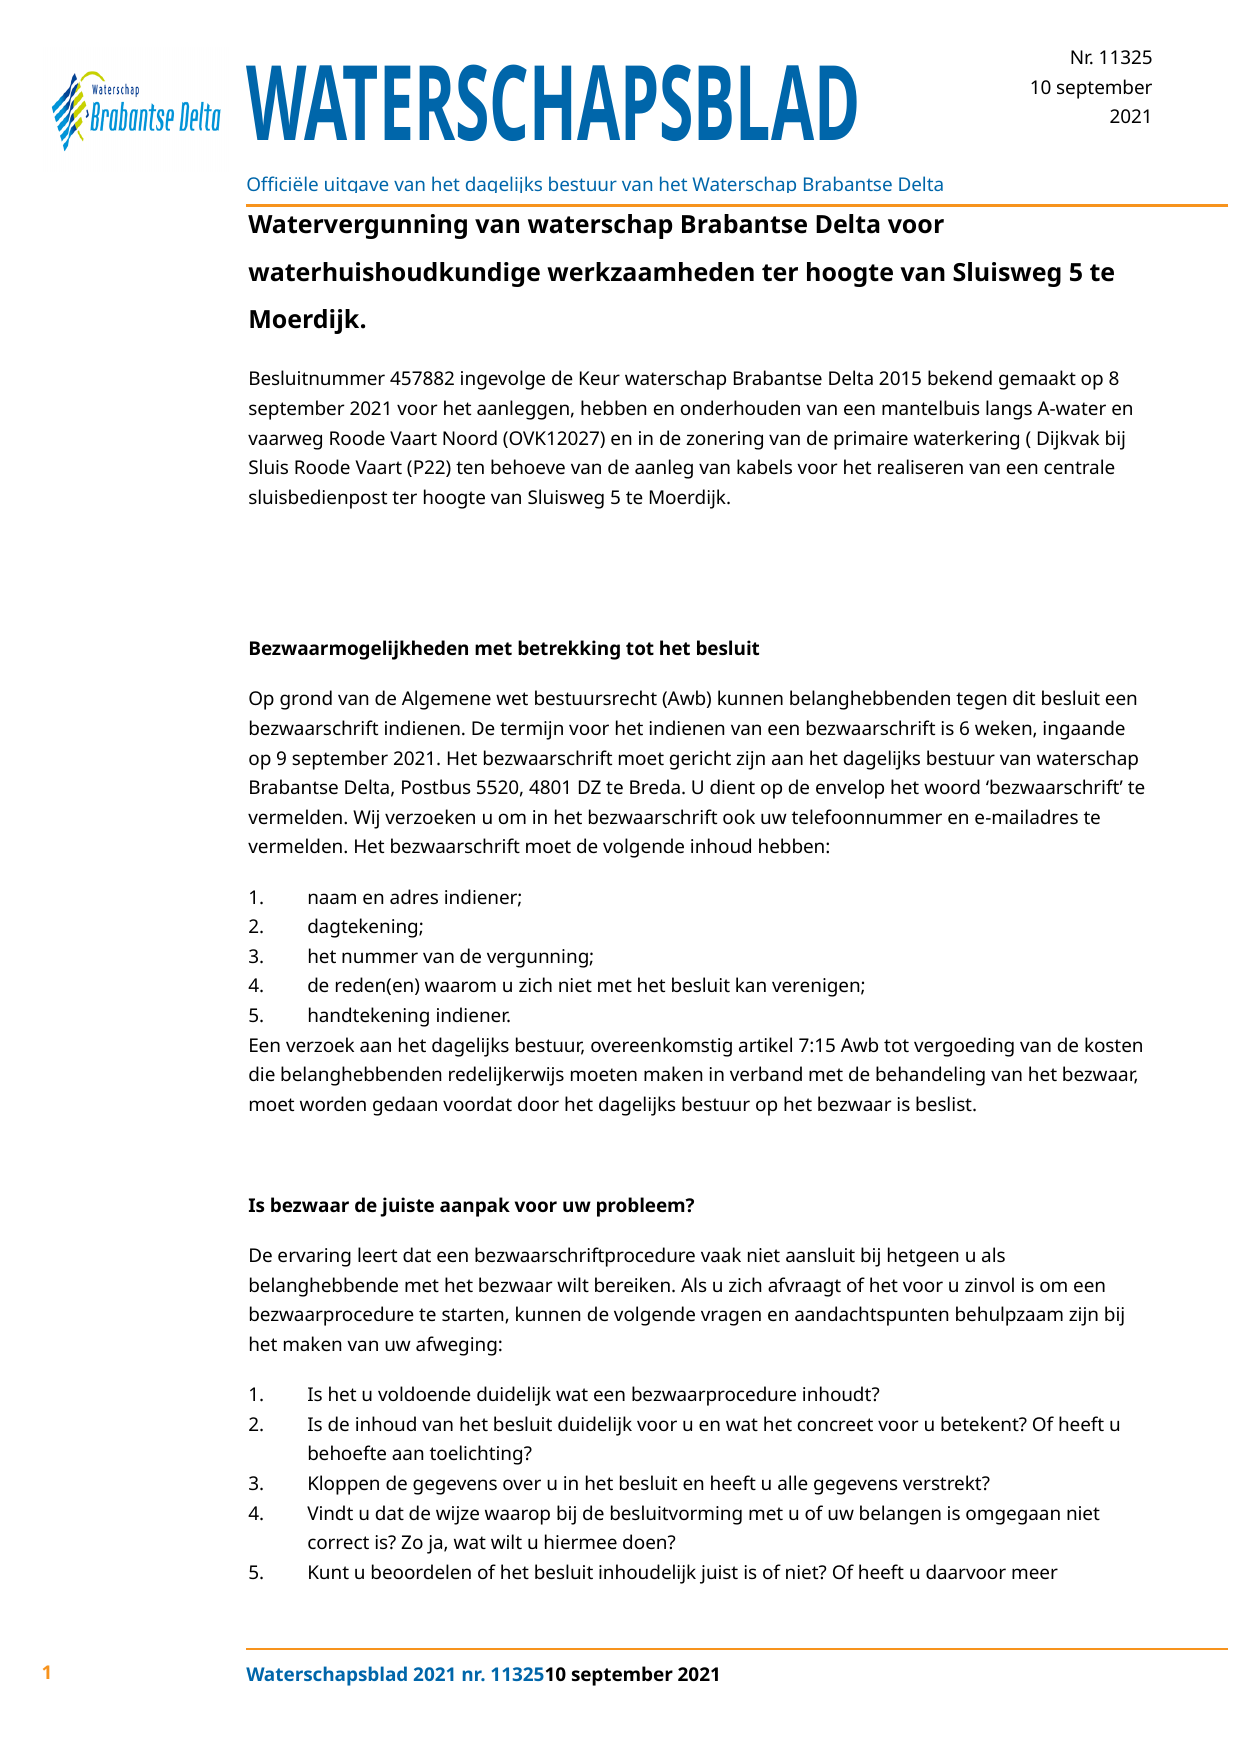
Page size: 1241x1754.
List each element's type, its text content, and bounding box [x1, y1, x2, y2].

text Is bezwaar de juiste aanpak voor uw probleem? [248, 1192, 1152, 1217]
text Op grond van de Algemene wet bestuursrecht (Awb) kunnen belanghebbenden tegen dit besluit een bezwaarschrift indienen. De termijn voor het indienen van een bezwaarschrift is 6 weken, ingaande op 9 september 2021. Het bezwaarschrift moet gericht zijn aan het dagelijks bestuur van waterschap Brabantse Delta, Postbus 5520, 4801 DZ te Breda. U dient op de envelop het woord ‘bezwaarschrift’ te vermelden. Wij verzoeken u om in het bezwaarschrift ook uw telefoonnummer en e‑mailadres te vermelden. Het bezwaarschrift moet de volgende inhoud hebben: [248, 686, 1152, 859]
list Kunt u beoordelen of het besluit inhoudelijk juist is of niet? Of heeft u daarvoor meer [248, 1559, 1152, 1584]
list Kloppen de gegevens over u in het besluit en heeft u alle gegevens verstrekt? [248, 1470, 1152, 1496]
list Is de inhoud van het besluit duidelijk voor u en wat het concreet voor u betekent? Of heeft u behoefte aan toelichting? [248, 1411, 1152, 1466]
list naam en adres indiener; [248, 884, 1152, 909]
text Watervergunning van waterschap Brabantse Delta voor waterhuishoudkundige werkzaamheden ter hoogte van Sluisweg 5 te Moerdijk. [248, 207, 1152, 336]
text Besluitnummer 457882 ingevolge de Keur waterschap Brabantse Delta 2015 bekend gemaakt op 8 september 2021 voor het aanleggen, hebben en onderhouden van een mantelbuis langs A-water en vaarweg Roode Vaart Noord (OVK12027) en in de zonering van de primaire waterkering ( Dijkvak bij Sluis Roode Vaart (P22) ten behoeve van de aanleg van kabels voor het realiseren van een centrale sluisbedienpost ter hoogte van Sluisweg 5 te Moerdijk. [248, 366, 1152, 509]
text Een verzoek aan het dagelijks bestuur, overeenkomstig artikel 7:15 Awb tot vergoeding van de kosten die belanghebbenden redelijkerwijs moeten maken in verband met de behandeling van het bezwaar, moet worden gedaan voordat door het dagelijks bestuur op het bezwaar is beslist. [248, 1032, 1152, 1117]
text De ervaring leert dat een bezwaarschriftprocedure vaak niet aansluit bij hetgeen u als belanghebbende met het bezwaar wilt bereiken. Als u zich afvraagt of het voor u zinvol is om een bezwaarprocedure te starten, kunnen de volgende vragen en aandachtspunten behulpzaam zijn bij het maken van uw afweging: [248, 1242, 1152, 1357]
list Vindt u dat de wijze waarop bij de besluitvorming met u of uw belangen is omgegaan niet correct is? Zo ja, wat wilt u hiermee doen? [248, 1500, 1152, 1555]
picture [41, 47, 231, 172]
list de reden(en) waarom u zich niet met het besluit kan verenigen; [248, 973, 1152, 998]
list handtekening indiener. [248, 1002, 1152, 1028]
text Bezwaarmogelijkheden met betrekking tot het besluit [248, 635, 1152, 661]
list het nummer van de vergunning; [248, 943, 1152, 969]
list dagtekening; [248, 913, 1152, 939]
list Is het u voldoende duidelijk wat een bezwaarprocedure inhoudt? [248, 1381, 1152, 1407]
